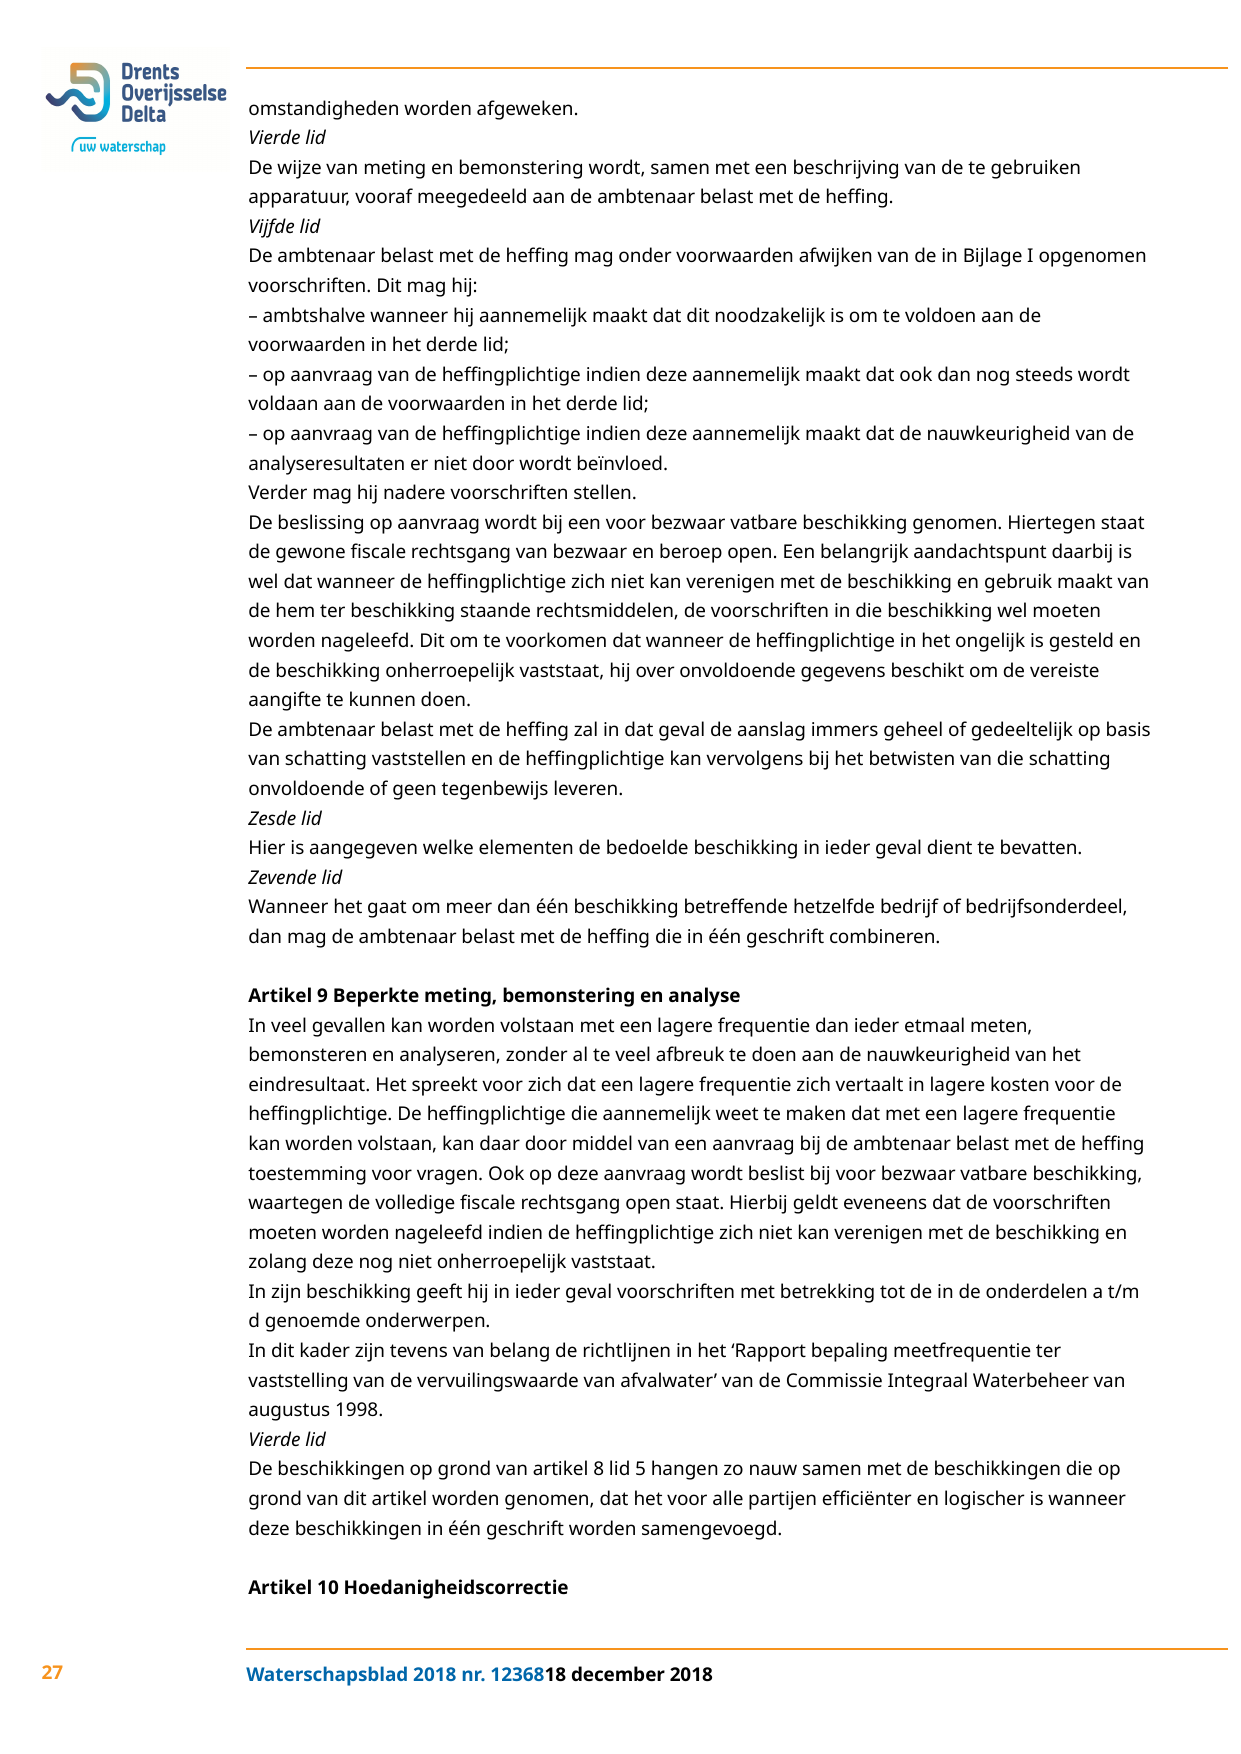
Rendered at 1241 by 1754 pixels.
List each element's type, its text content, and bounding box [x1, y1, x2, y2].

text De ambtenaar belast met de heffing zal in dat geval de aanslag immers geheel of gedeeltelijk op basis van schatting vaststellen en de heffingplichtige kan vervolgens bij het betwisten van die schatting onvoldoende of geen tegenbewijs leveren. [248, 716, 1152, 801]
picture [41, 47, 231, 172]
text Artikel 9 Beperkte meting, bemonstering en analyse [248, 982, 1152, 1008]
text De ambtenaar belast met de heffing mag onder voorwaarden afwijken van de in Bijlage I opgenomen voorschriften. Dit mag hij: [248, 243, 1152, 298]
text De beslissing op aanvraag wordt bij een voor bezwaar vatbare beschikking genomen. Hiertegen staat de gewone fiscale rechtsgang van bezwaar en beroep open. Een belangrijk aandachtspunt daarbij is wel dat wanneer de heffingplichtige zich niet kan verenigen met de beschikking en gebruik maakt van de hem ter beschikking staande rechtsmiddelen, de voorschriften in die beschikking wel moeten worden nageleefd. Dit om te voorkomen dat wanneer de heffingplichtige in het ongelijk is gesteld en de beschikking onherroepelijk vaststaat, hij over onvoldoende gegevens beschikt om de vereiste aangifte te kunnen doen. [248, 509, 1152, 712]
text Wanneer het gaat om meer dan één beschikking betreffende hetzelfde bedrijf of bedrijfsonderdeel, dan mag de ambtenaar belast met de heffing die in één geschrift combineren. [248, 893, 1152, 949]
text – ambtshalve wanneer hij aannemelijk maakt dat dit noodzakelijk is om te voldoen aan de voorwaarden in het derde lid; [248, 302, 1152, 357]
text De beschikkingen op grond van artikel 8 lid 5 hangen zo nauw samen met de beschikkingen die op grond van dit artikel worden genomen, dat het voor alle partijen efficiënter en logischer is wanneer deze beschikkingen in één geschrift worden samengevoegd. [248, 1456, 1152, 1541]
text De wijze van meting en bemonstering wordt, samen met een beschrijving van de te gebruiken apparatuur, vooraf meegedeeld aan de ambtenaar belast met de heffing. [248, 154, 1152, 209]
text Artikel 10 Hoedanigheidscorrectie [248, 1574, 1152, 1600]
text Vierde lid [248, 1426, 1152, 1452]
text In zijn beschikking geeft hij in ieder geval voorschriften met betrekking tot de in de onderdelen a t/m d genoemde onderwerpen. [248, 1278, 1152, 1333]
text Verder mag hij nadere voorschriften stellen. [248, 479, 1152, 505]
text Zevende lid [248, 864, 1152, 890]
text omstandigheden worden afgeweken. [248, 95, 1152, 121]
text Vierde lid [248, 124, 1152, 150]
text In dit kader zijn tevens van belang de richtlijnen in het ‘Rapport bepaling meetfrequentie ter vaststelling van de vervuilingswaarde van afvalwater’ van de Commissie Integraal Waterbeheer van augustus 1998. [248, 1337, 1152, 1422]
text In veel gevallen kan worden volstaan met een lagere frequentie dan ieder etmaal meten, bemonsteren en analyseren, zonder al te veel afbreuk te doen aan de nauwkeurigheid van het eindresultaat. Het spreekt voor zich dat een lagere frequentie zich vertaalt in lagere kosten voor de heffingplichtige. De heffingplichtige die aannemelijk weet te maken dat met een lagere frequentie kan worden volstaan, kan daar door middel van een aanvraag bij de ambtenaar belast met de heffing toestemming voor vragen. Ook op deze aanvraag wordt beslist bij voor bezwaar vatbare beschikking, waartegen de volledige fiscale rechtsgang open staat. Hierbij geldt eveneens dat de voorschriften moeten worden nageleefd indien de heffingplichtige zich niet kan verenigen met de beschikking en zolang deze nog niet onherroepelijk vaststaat. [248, 1012, 1152, 1274]
text – op aanvraag van de heffingplichtige indien deze aannemelijk maakt dat ook dan nog steeds wordt voldaan aan de voorwaarden in het derde lid; [248, 361, 1152, 416]
text Zesde lid [248, 805, 1152, 831]
text Hier is aangegeven welke elementen de bedoelde beschikking in ieder geval dient te bevatten. [248, 834, 1152, 860]
text Vijfde lid [248, 213, 1152, 239]
text – op aanvraag van de heffingplichtige indien deze aannemelijk maakt dat de nauwkeurigheid van de analyseresultaten er niet door wordt beïnvloed. [248, 420, 1152, 476]
